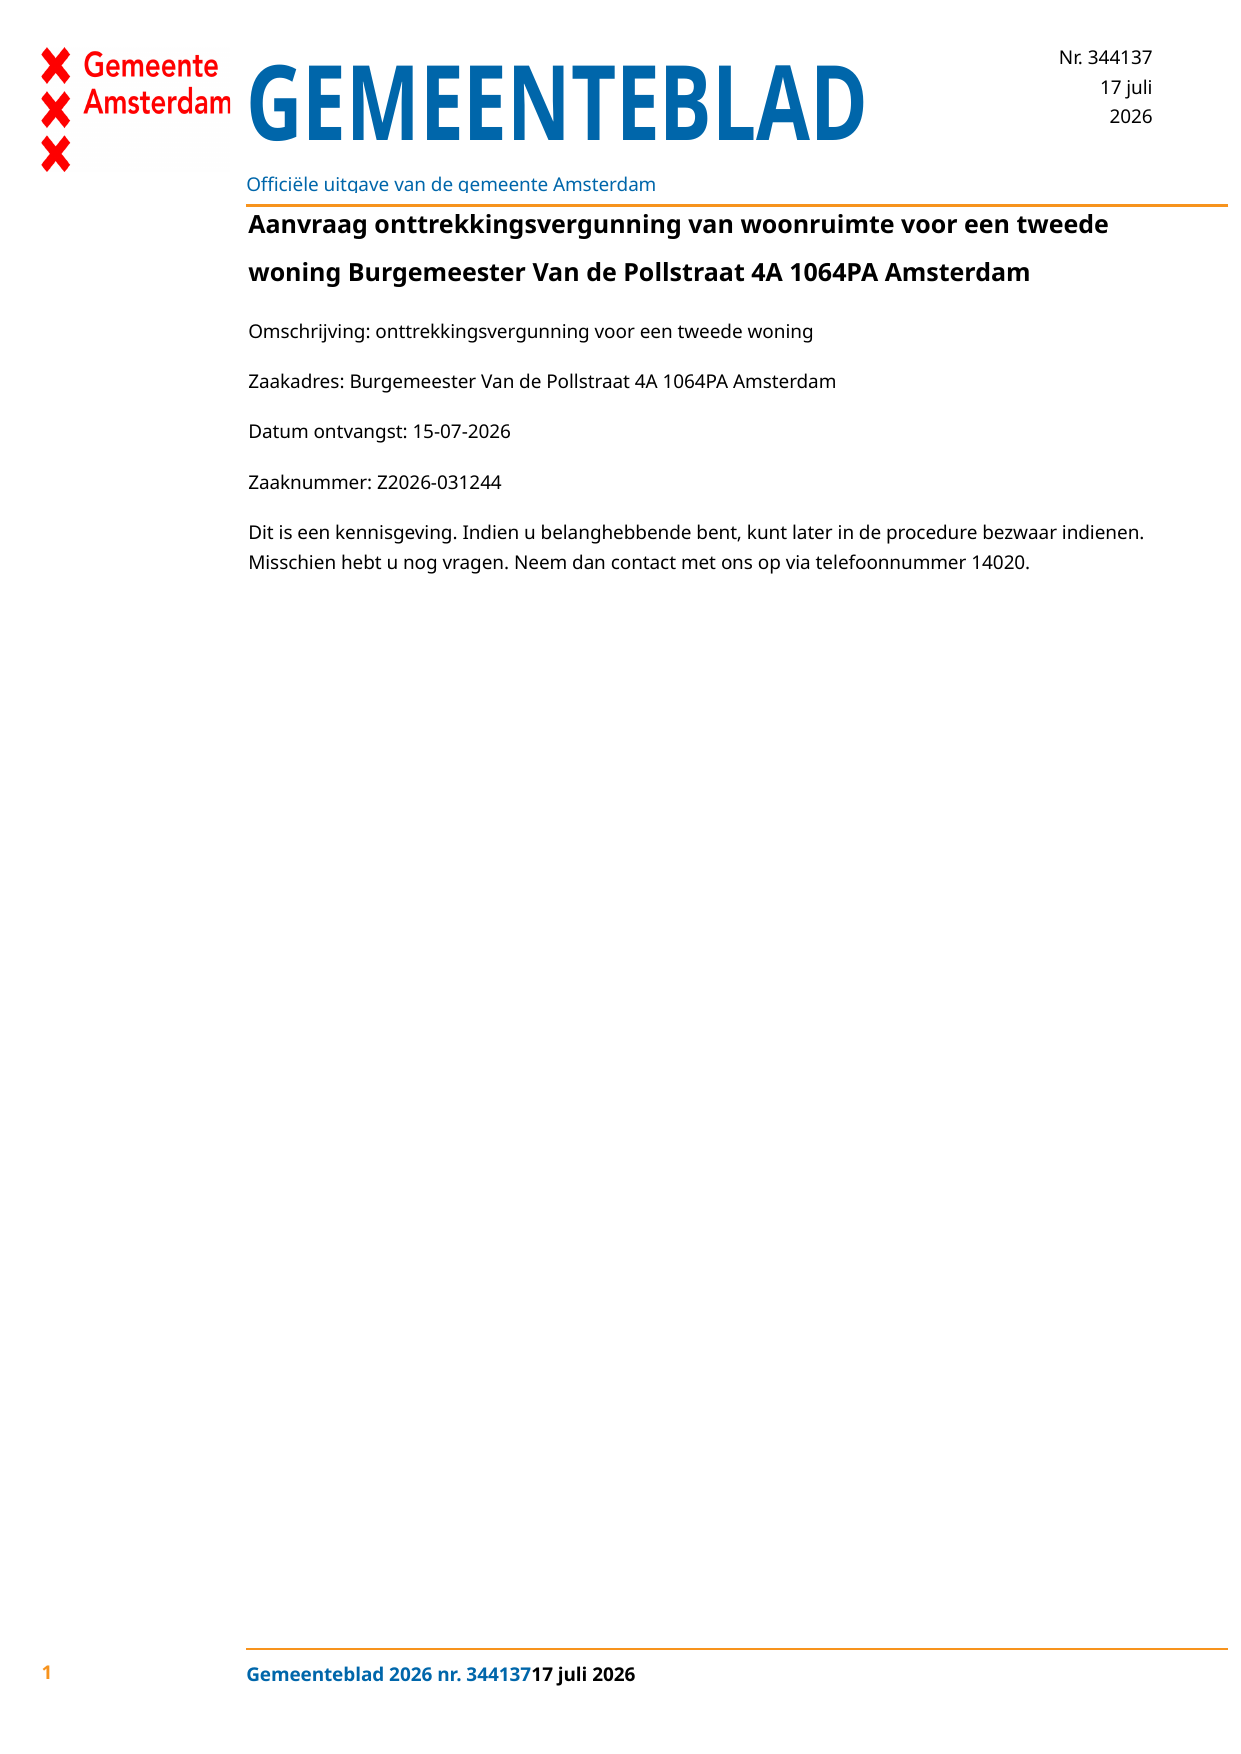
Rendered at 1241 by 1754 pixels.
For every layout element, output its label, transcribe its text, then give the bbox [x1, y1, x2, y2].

picture [41, 47, 231, 172]
text Dit is een kennisgeving. Indien u belanghebbende bent, kunt later in de procedure bezwaar indienen. Misschien hebt u nog vragen. Neem dan contact met ons op via telefoonnummer 14020. [248, 519, 1152, 575]
text Datum ontvangst: 15-07-2026 [248, 419, 1152, 444]
text Zaaknummer: Z2026-031244 [248, 469, 1152, 495]
text Zaakadres: Burgemeester Van de Pollstraat 4A 1064PA Amsterdam [248, 368, 1152, 394]
text Omschrijving: onttrekkingsvergunning voor een tweede woning [248, 318, 1152, 344]
text Aanvraag onttrekkingsvergunning van woonruimte voor een tweede woning Burgemeester Van de Pollstraat 4A 1064PA Amsterdam [248, 207, 1152, 288]
